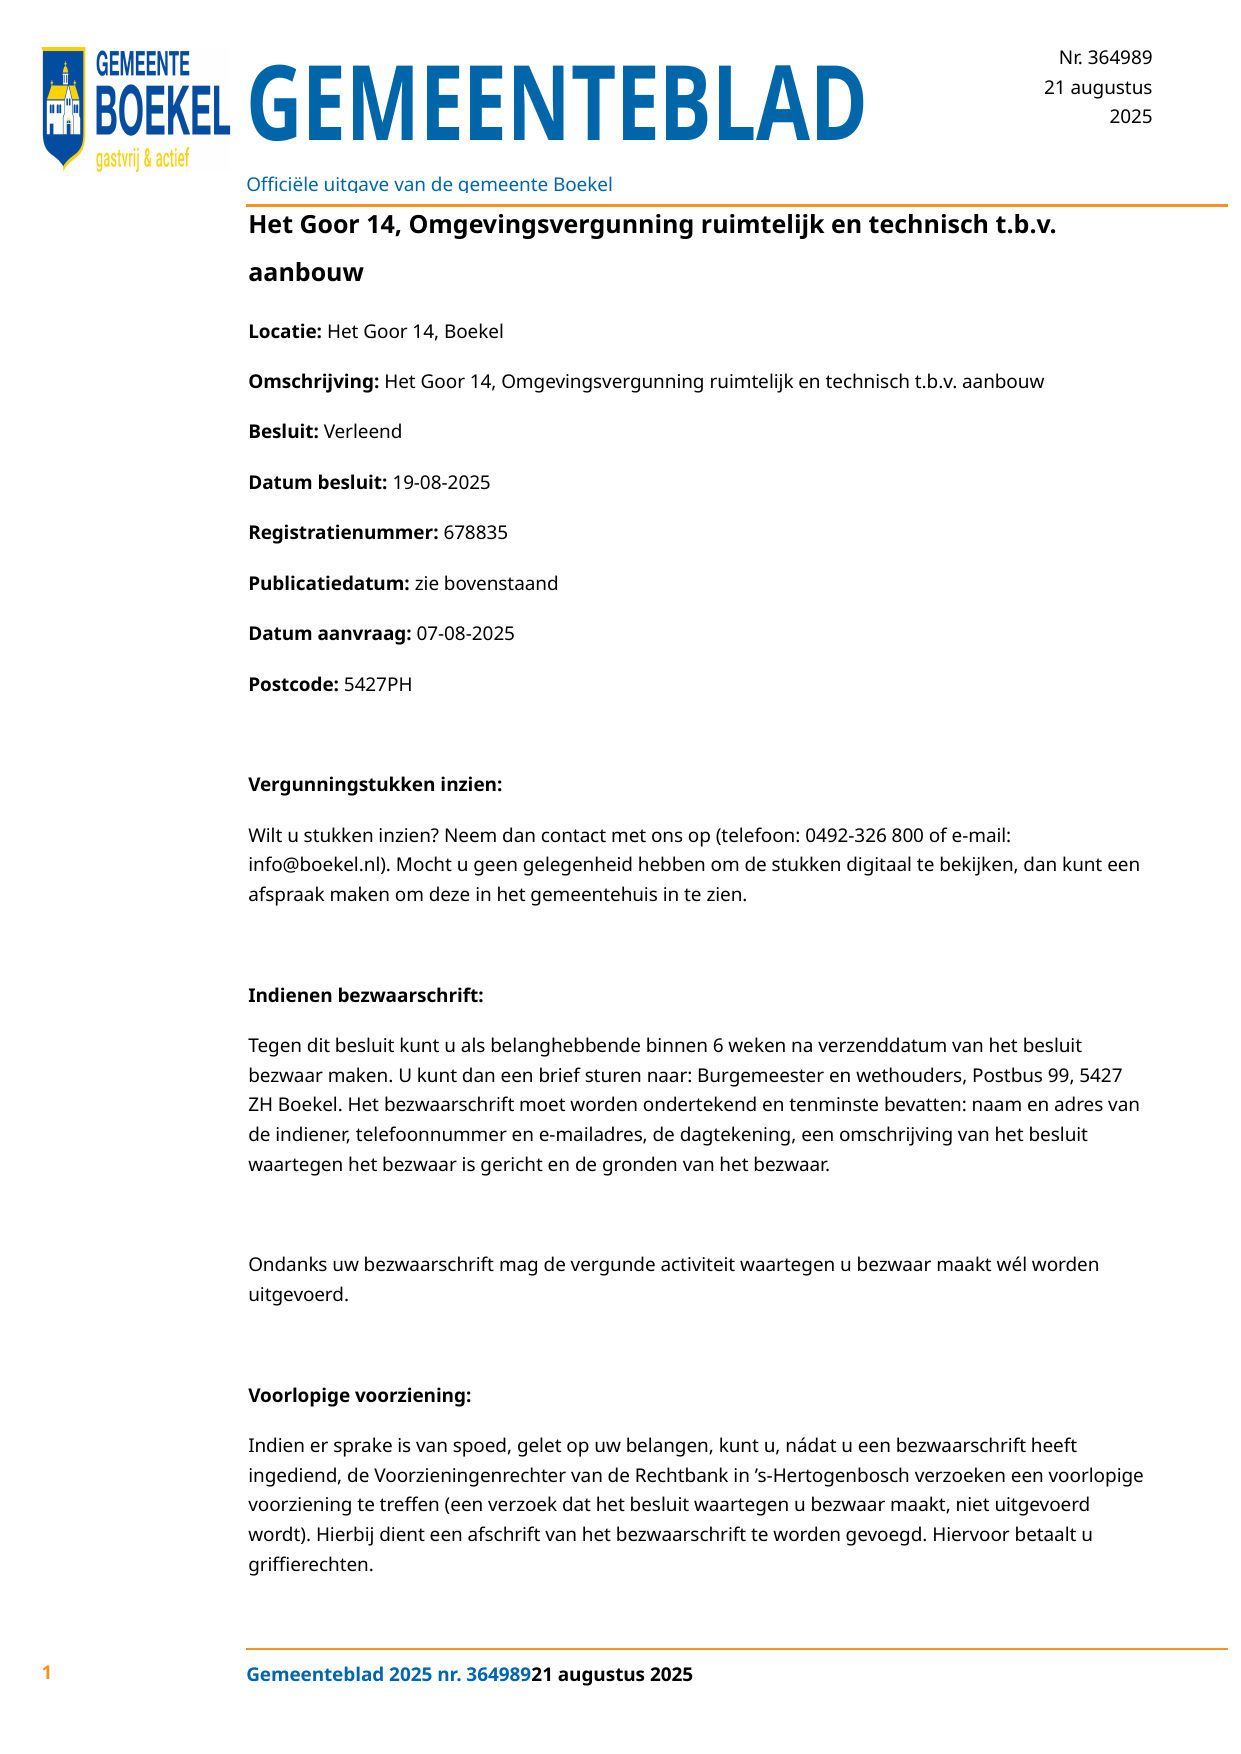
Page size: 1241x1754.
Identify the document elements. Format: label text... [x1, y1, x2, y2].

text Voorlopige voorziening: [248, 1382, 1152, 1408]
text Wilt u stukken inzien? Neem dan contact met ons op (telefoon: 0492-326 800 of e-mail: info@boekel.nl). Mocht u geen gelegenheid hebben om de stukken digitaal te bekijken, dan kunt een afspraak maken om deze in het gemeentehuis in te zien. [248, 822, 1152, 907]
text Postcode: 5427PH [248, 671, 1152, 697]
text Het Goor 14, Omgevingsvergunning ruimtelijk en technisch t.b.v. aanbouw [248, 207, 1152, 288]
text Besluit: Verleend [248, 419, 1152, 444]
text Publicatiedatum: zie bovenstaand [248, 570, 1152, 596]
text Indien er sprake is van spoed, gelet op uw belangen, kunt u, nádat u een bezwaarschrift heeft ingediend, de Voorzieningenrechter van de Rechtbank in ’s-Hertogenbosch verzoeken een voorlopige voorziening te treffen (een verzoek dat het besluit waartegen u bezwaar maakt, niet uitgevoerd wordt). Hierbij dient een afschrift van het bezwaarschrift te worden gevoegd. Hiervoor betaalt u griffierechten. [248, 1432, 1152, 1577]
text Omschrijving: Het Goor 14, Omgevingsvergunning ruimtelijk en technisch t.b.v. aanbouw [248, 368, 1152, 394]
text Datum besluit: 19-08-2025 [248, 469, 1152, 495]
picture [41, 47, 231, 172]
text Tegen dit besluit kunt u als belanghebbende binnen 6 weken na verzenddatum van het besluit bezwaar maken. U kunt dan een brief sturen naar: Burgemeester en wethouders, Postbus 99, 5427 ZH Boekel. Het bezwaarschrift moet worden ondertekend en tenminste bevatten: naam en adres van de indiener, telefoonnummer en e-mailadres, de dagtekening, een omschrijving van het besluit waartegen het bezwaar is gericht en de gronden van het bezwaar. [248, 1032, 1152, 1177]
text Registratienummer: 678835 [248, 519, 1152, 545]
text Ondanks uw bezwaarschrift mag de vergunde activiteit waartegen u bezwaar maakt wél worden uitgevoerd. [248, 1252, 1152, 1307]
text Indienen bezwaarschrift: [248, 982, 1152, 1008]
text Locatie: Het Goor 14, Boekel [248, 318, 1152, 344]
text Datum aanvraag: 07-08-2025 [248, 620, 1152, 646]
text Vergunningstukken inzien: [248, 772, 1152, 797]
